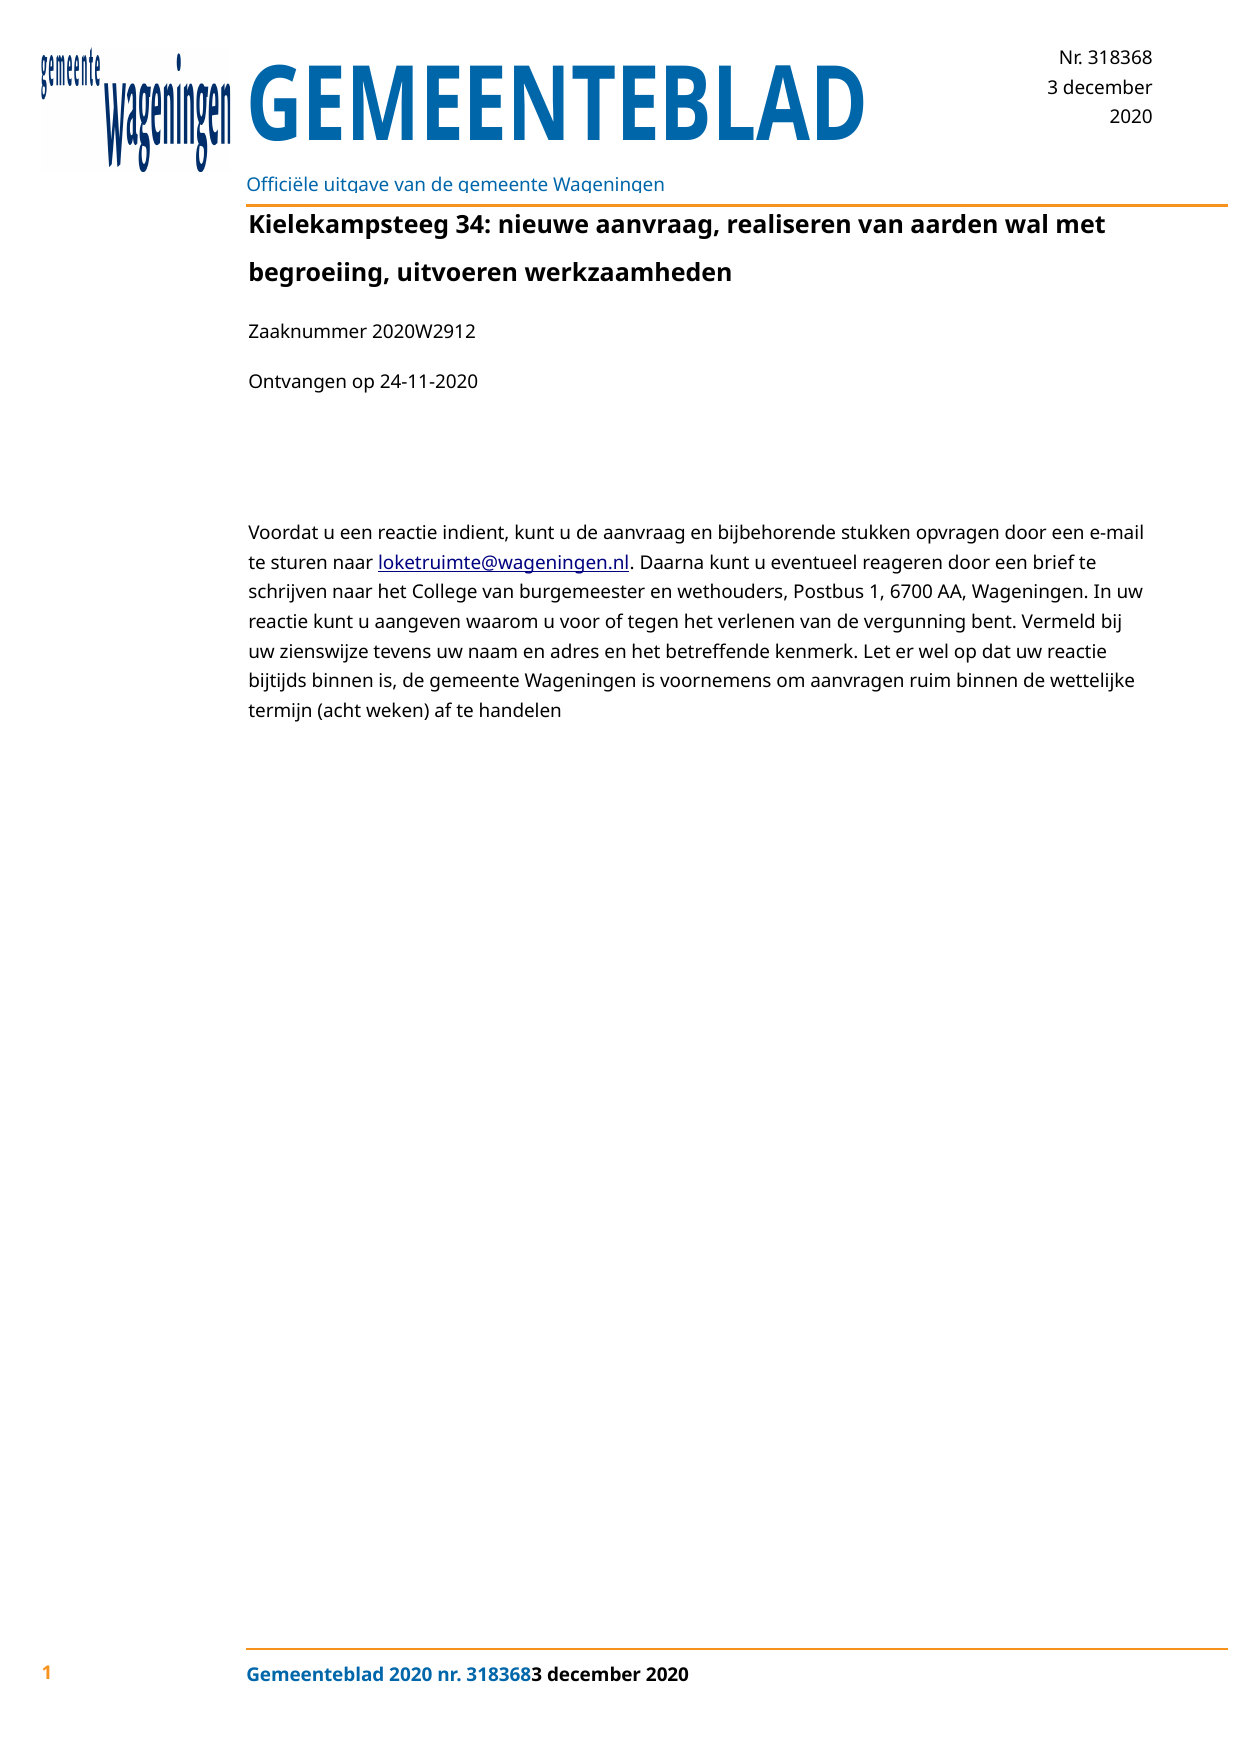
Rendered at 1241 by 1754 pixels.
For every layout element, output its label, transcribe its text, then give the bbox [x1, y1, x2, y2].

text Ontvangen op 24-11-2020 [248, 368, 1152, 394]
picture [41, 47, 231, 172]
text Kielekampsteeg 34: nieuwe aanvraag, realiseren van aarden wal met begroeiing, uitvoeren werkzaamheden [248, 207, 1152, 288]
text Voordat u een reactie indient, kunt u de aanvraag en bijbehorende stukken opvragen door een e-mail te sturen naar loketruimte@wageningen.nl. Daarna kunt u eventueel reageren door een brief te schrijven naar het College van burgemeester en wethouders, Postbus 1, 6700 AA, Wageningen. In uw reactie kunt u aangeven waarom u voor of tegen het verlenen van de vergunning bent. Vermeld bij uw zienswijze tevens uw naam en adres en het betreffende kenmerk. Let er wel op dat uw reactie bijtijds binnen is, de gemeente Wageningen is voornemens om aanvragen ruim binnen de wettelijke termijn (acht weken) af te handelen [248, 519, 1152, 723]
text Zaaknummer 2020W2912 [248, 318, 1152, 344]
